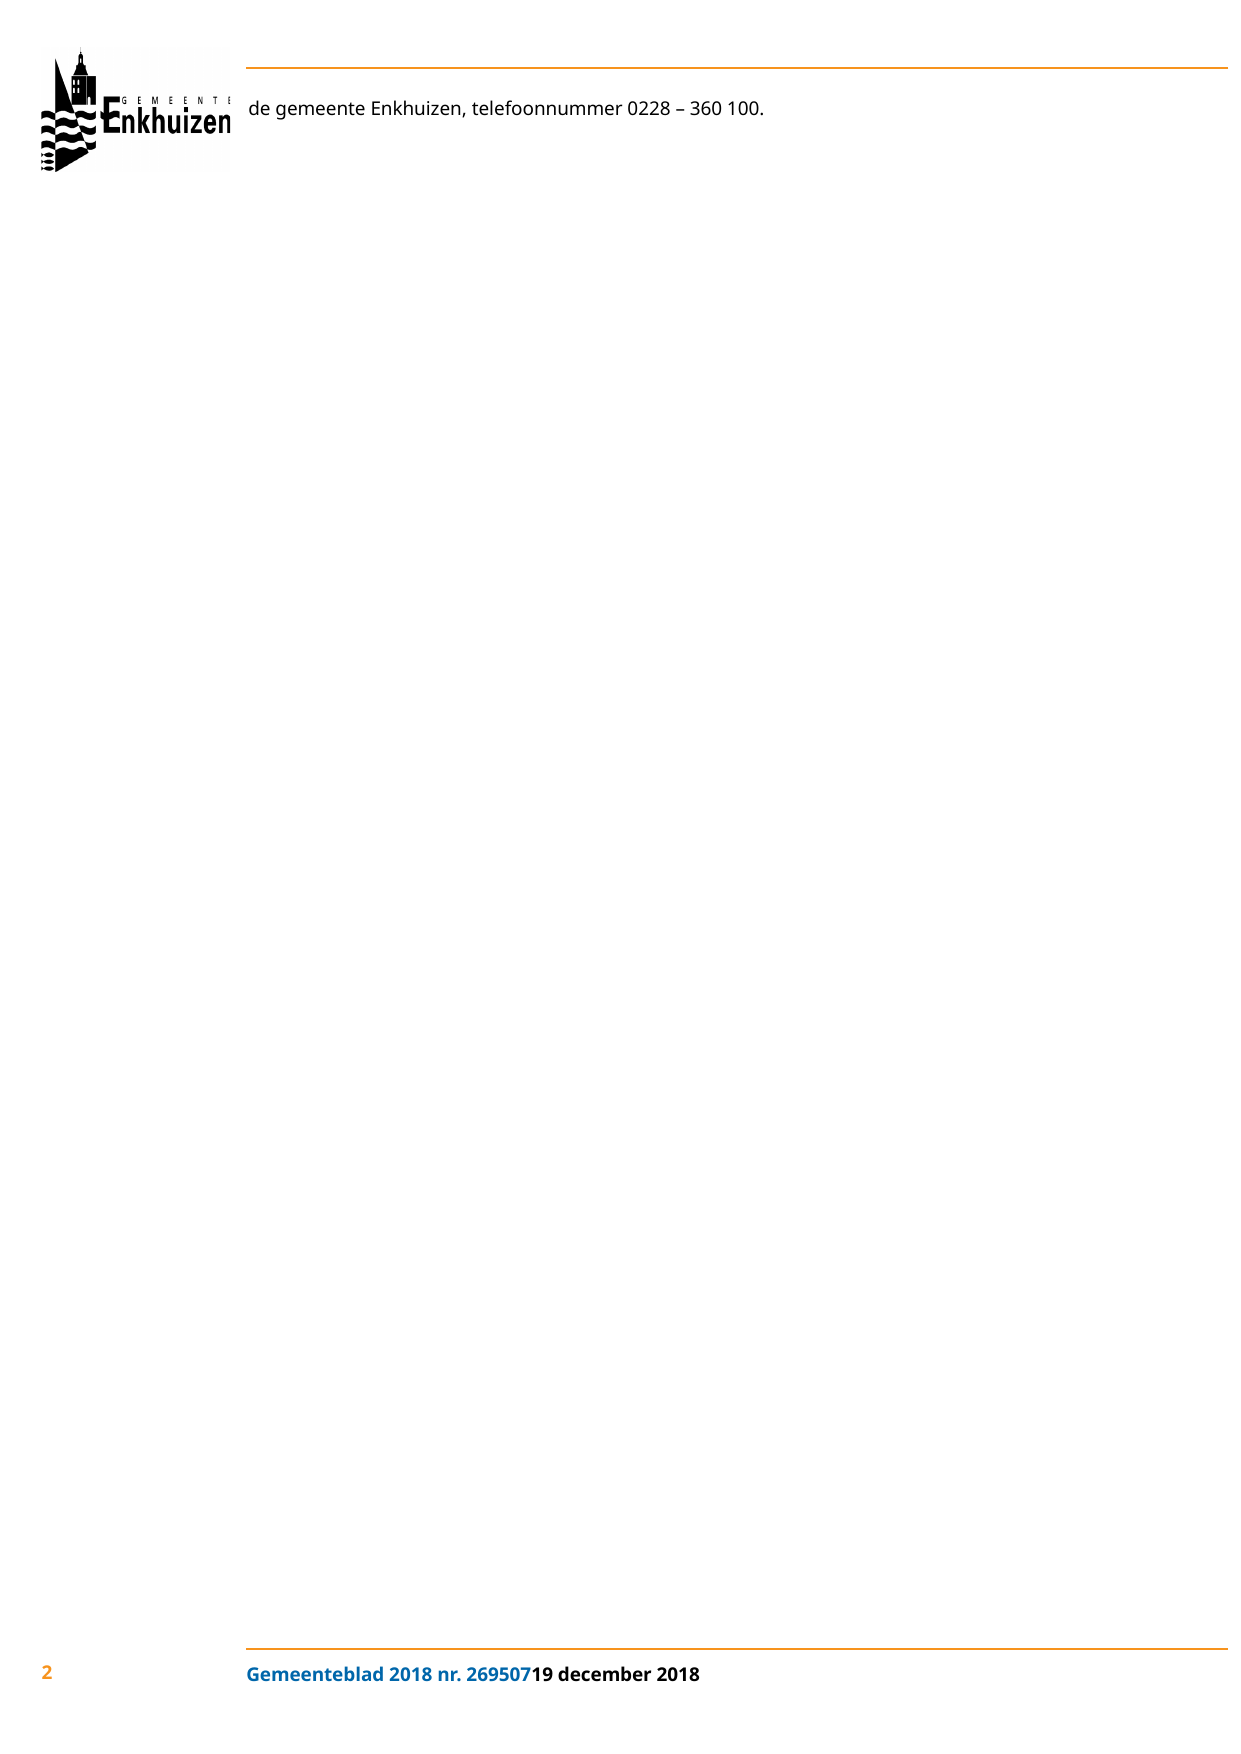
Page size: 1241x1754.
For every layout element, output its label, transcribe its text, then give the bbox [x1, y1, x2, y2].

text de gemeente Enkhuizen, telefoonnummer 0228 – 360 100. [248, 95, 1152, 121]
picture [41, 47, 231, 172]
